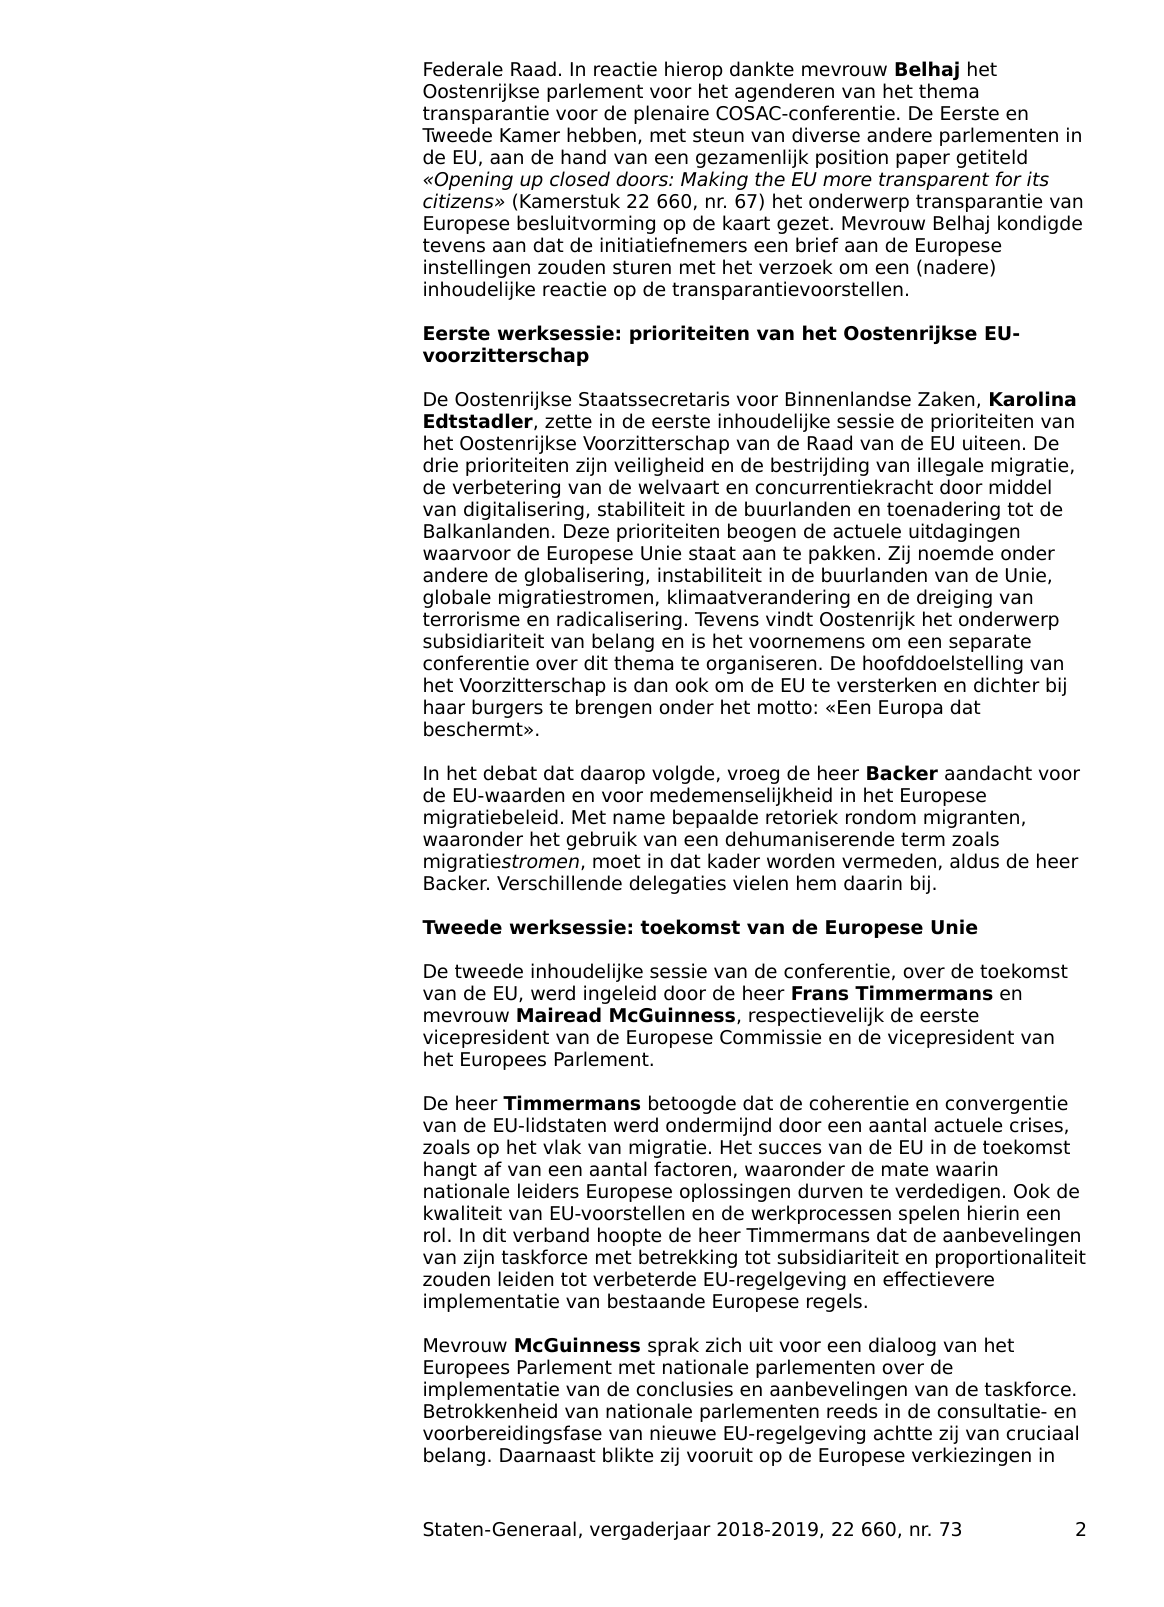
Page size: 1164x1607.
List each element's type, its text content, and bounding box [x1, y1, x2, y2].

text De tweede inhoudelijke sessie van de conferentie, over de toekomst van de EU, werd ingeleid door de heer Frans Timmermans en mevrouw Mairead McGuinness, respectievelijk de eerste vicepresident van de Europese Commissie en de vicepresident van het Europees Parlement. [422, 961, 1087, 1071]
text De Oostenrijkse Staatssecretaris voor Binnenlandse Zaken, Karolina Edtstadler, zette in de eerste inhoudelijke sessie de prioriteiten van het Oostenrijkse Voorzitterschap van de Raad van de EU uiteen. De drie prioriteiten zijn veiligheid en de bestrijding van illegale migratie, de verbetering van de welvaart en concurrentiekracht door middel van digitalisering, stabiliteit in de buurlanden en toenadering tot de Balkanlanden. Deze prioriteiten beogen de actuele uitdagingen waarvoor de Europese Unie staat aan te pakken. Zij noemde onder andere de globalisering, instabiliteit in de buurlanden van de Unie, globale migratiestromen, klimaatverandering en de dreiging van terrorisme en radicalisering. Tevens vindt Oostenrijk het onderwerp subsidiariteit van belang en is het voornemens om een separate conferentie over dit thema te organiseren. De hoofddoelstelling van het Voorzitterschap is dan ook om de EU te versterken en dichter bij haar burgers te brengen onder het motto: «Een Europa dat beschermt». [422, 389, 1087, 741]
subtitle Tweede werksessie: toekomst van de Europese Unie [422, 917, 1087, 939]
subtitle Eerste werksessie: prioriteiten van het Oostenrijkse EU-voorzitterschap [422, 323, 1087, 367]
text Federale Raad. In reactie hierop dankte mevrouw Belhaj het Oostenrijkse parlement voor het agenderen van het thema transparantie voor de plenaire COSAC-conferentie. De Eerste en Tweede Kamer hebben, met steun van diverse andere parlementen in de EU, aan de hand van een gezamenlijk position paper getiteld «Opening up closed doors: Making the EU more transparent for its citizens» (Kamerstuk 22 660, nr. 67) het onderwerp transparantie van Europese besluitvorming op de kaart gezet. Mevrouw Belhaj kondigde tevens aan dat de initiatiefnemers een brief aan de Europese instellingen zouden sturen met het verzoek om een (nadere) inhoudelijke reactie op de transparantievoorstellen. [422, 59, 1087, 301]
text De heer Timmermans betoogde dat de coherentie en convergentie van de EU-lidstaten werd ondermijnd door een aantal actuele crises, zoals op het vlak van migratie. Het succes van de EU in de toekomst hangt af van een aantal factoren, waaronder de mate waarin nationale leiders Europese oplossingen durven te verdedigen. Ook de kwaliteit van EU-voorstellen en de werkprocessen spelen hierin een rol. In dit verband hoopte de heer Timmermans dat de aanbevelingen van zijn taskforce met betrekking tot subsidiariteit en proportionaliteit zouden leiden tot verbeterde EU-regelgeving en effectievere implementatie van bestaande Europese regels. [422, 1093, 1087, 1313]
text In het debat dat daarop volgde, vroeg de heer Backer aandacht voor de EU-waarden en voor medemenselijkheid in het Europese migratiebeleid. Met name bepaalde retoriek rondom migranten, waaronder het gebruik van een dehumaniserende term zoals migratiestromen, moet in dat kader worden vermeden, aldus de heer Backer. Verschillende delegaties vielen hem daarin bij. [422, 763, 1087, 895]
text Mevrouw McGuinness sprak zich uit voor een dialoog van het Europees Parlement met nationale parlementen over de implementatie van de conclusies en aanbevelingen van de taskforce. Betrokkenheid van nationale parlementen reeds in de consultatie- en voorbereidingsfase van nieuwe EU-regelgeving achtte zij van cruciaal belang. Daarnaast blikte zij vooruit op de Europese verkiezingen in [422, 1335, 1087, 1467]
